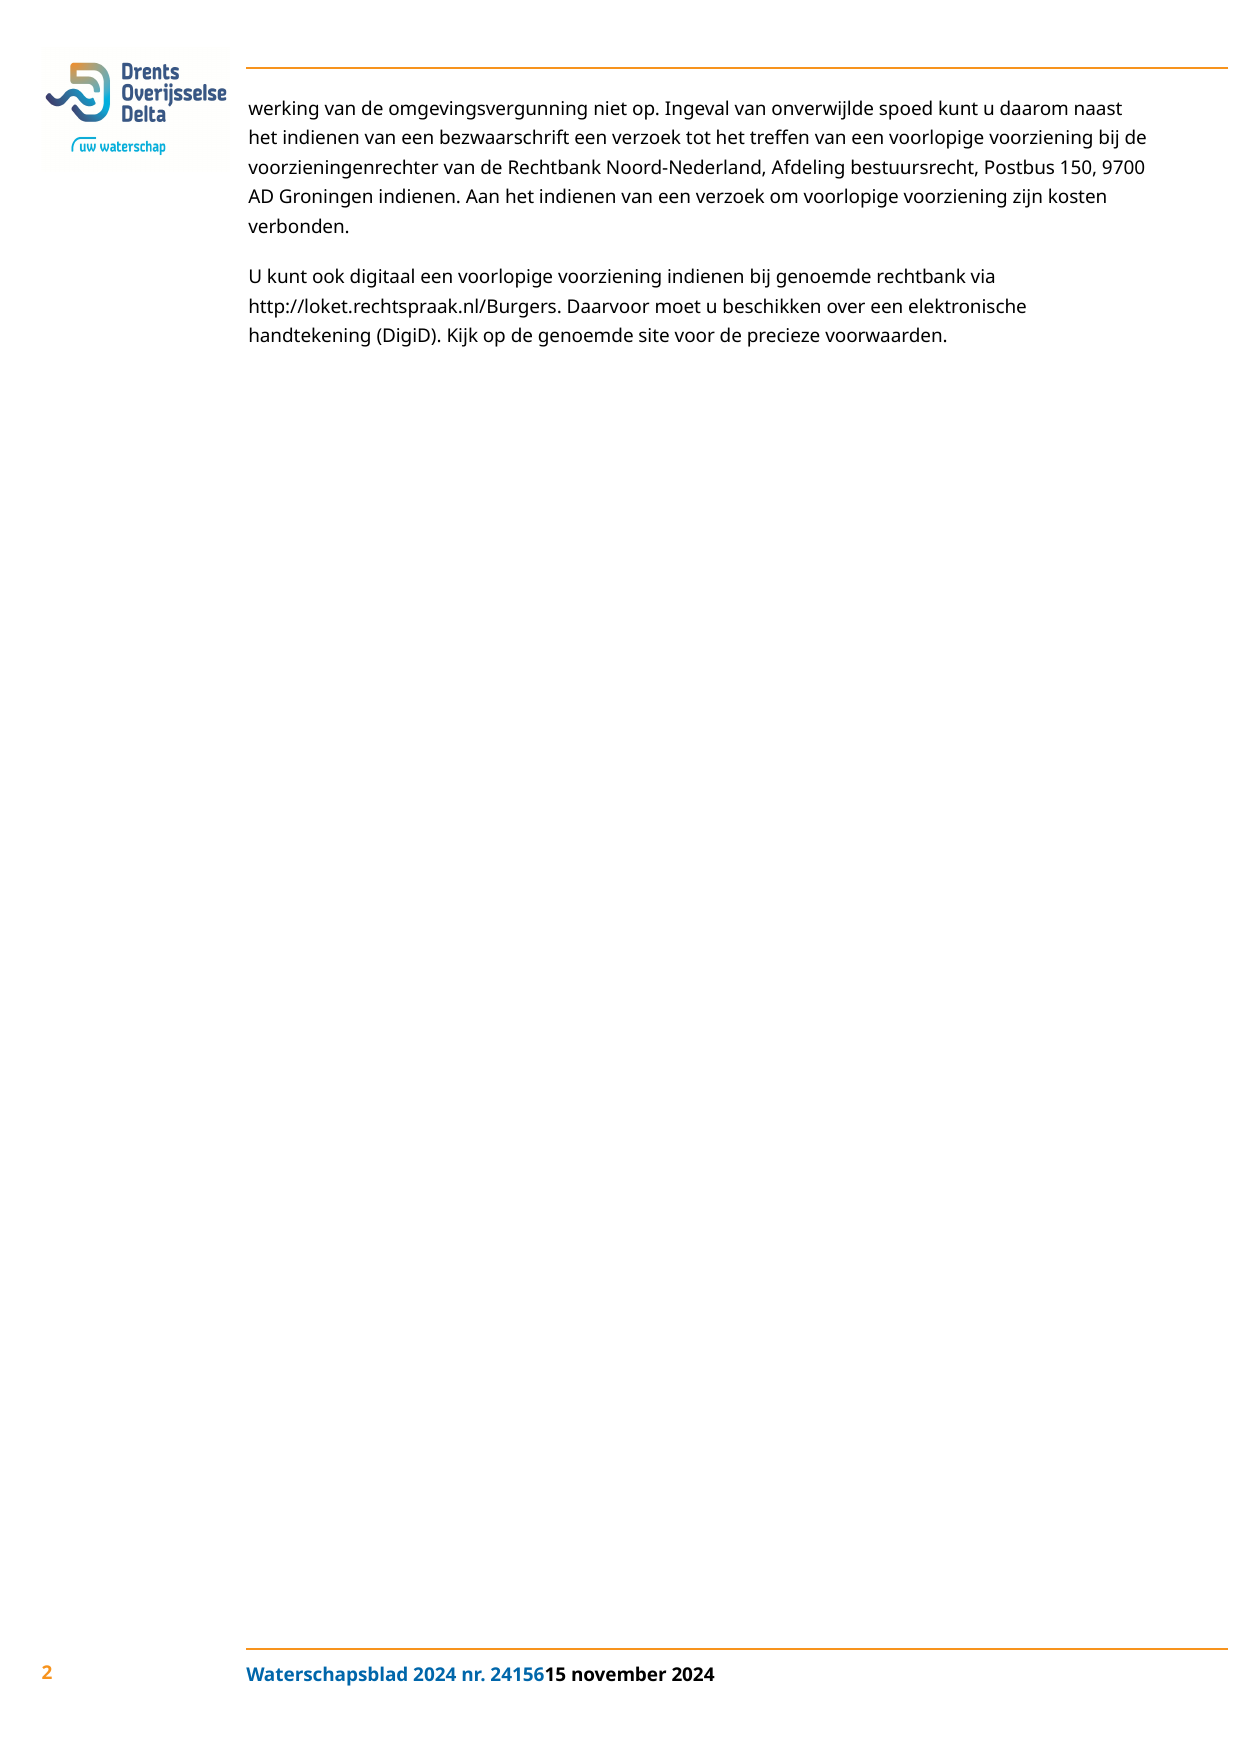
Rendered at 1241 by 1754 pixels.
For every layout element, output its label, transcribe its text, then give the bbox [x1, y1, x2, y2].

text werking van de omgevingsvergunning niet op. Ingeval van onverwijlde spoed kunt u daarom naast het indienen van een bezwaarschrift een verzoek tot het treffen van een voorlopige voorziening bij de voorzieningenrechter van de Rechtbank Noord-Nederland, Afdeling bestuursrecht, Postbus 150, 9700 AD Groningen indienen. Aan het indienen van een verzoek om voorlopige voorziening zijn kosten verbonden. [248, 95, 1152, 239]
text U kunt ook digitaal een voorlopige voorziening indienen bij genoemde rechtbank via http://loket.rechtspraak.nl/Burgers. Daarvoor moet u beschikken over een elektronische handtekening (DigiD). Kijk op de genoemde site voor de precieze voorwaarden. [248, 263, 1152, 348]
picture [41, 47, 231, 172]
